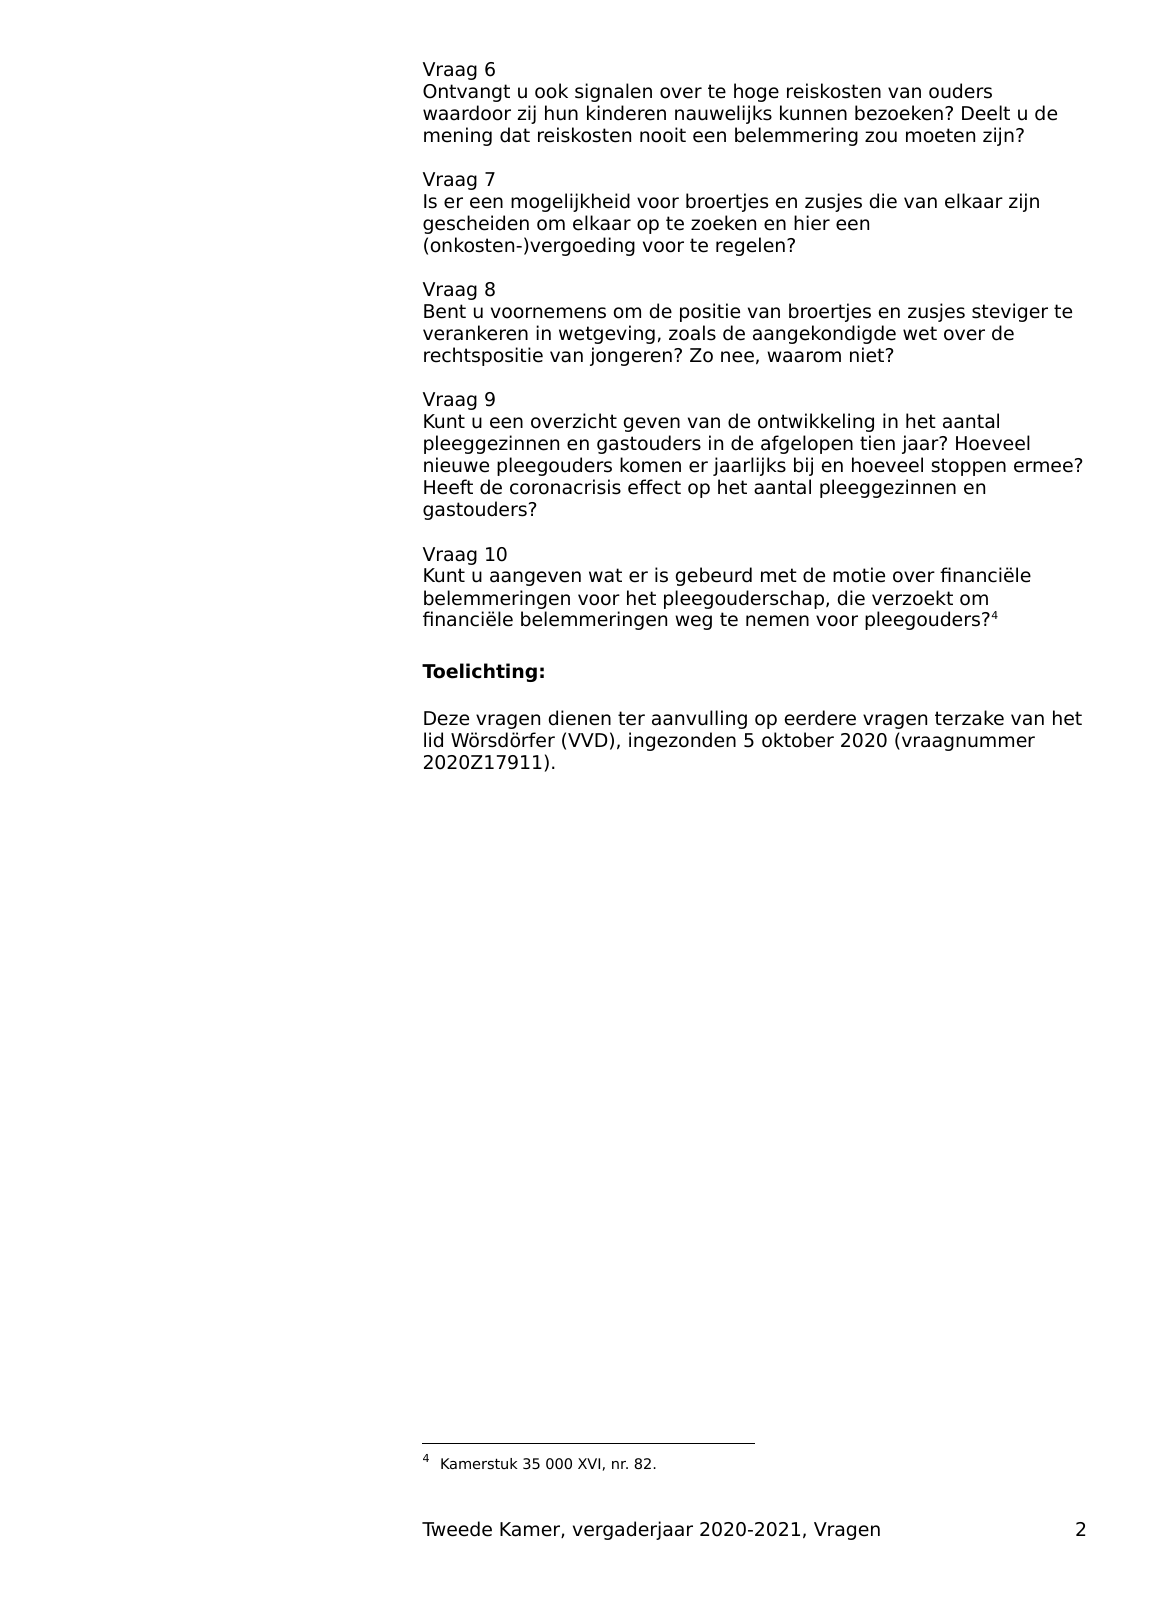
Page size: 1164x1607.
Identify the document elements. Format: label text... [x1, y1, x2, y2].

subtitle Toelichting: [422, 661, 1087, 683]
text Ontvangt u ook signalen over te hoge reiskosten van ouders waardoor zij hun kinderen nauwelijks kunnen bezoeken? Deelt u de mening dat reiskosten nooit een belemmering zou moeten zijn? [422, 81, 1087, 147]
text Vraag 8 [422, 279, 1087, 301]
text Vraag 10 [422, 543, 1087, 565]
text Kunt u een overzicht geven van de ontwikkeling in het aantal pleeggezinnen en gastouders in de afgelopen tien jaar? Hoeveel nieuwe pleegouders komen er jaarlijks bij en hoeveel stoppen ermee? Heeft de coronacrisis effect op het aantal pleeggezinnen en gastouders? [422, 411, 1087, 521]
text Kunt u aangeven wat er is gebeurd met de motie over financiële belemmeringen voor het pleegouderschap, die verzoekt om financiële belemmeringen weg te nemen voor pleegouders? [422, 565, 1087, 631]
text Is er een mogelijkheid voor broertjes en zusjes die van elkaar zijn gescheiden om elkaar op te zoeken en hier een (onkosten-)vergoeding voor te regelen? [422, 191, 1087, 257]
text Vraag 9 [422, 389, 1087, 411]
text Vraag 7 [422, 169, 1087, 191]
text Bent u voornemens om de positie van broertjes en zusjes steviger te verankeren in wetgeving, zoals de aangekondigde wet over de rechtspositie van jongeren? Zo nee, waarom niet? [422, 301, 1087, 367]
text Vraag 6 [422, 59, 1087, 81]
text Kamerstuk 35 000 XVI, nr. 82. [422, 1452, 1087, 1474]
text Deze vragen dienen ter aanvulling op eerdere vragen terzake van het lid Wörsdörfer (VVD), ingezonden 5 oktober 2020 (vraagnummer 2020Z17911). [422, 708, 1087, 774]
